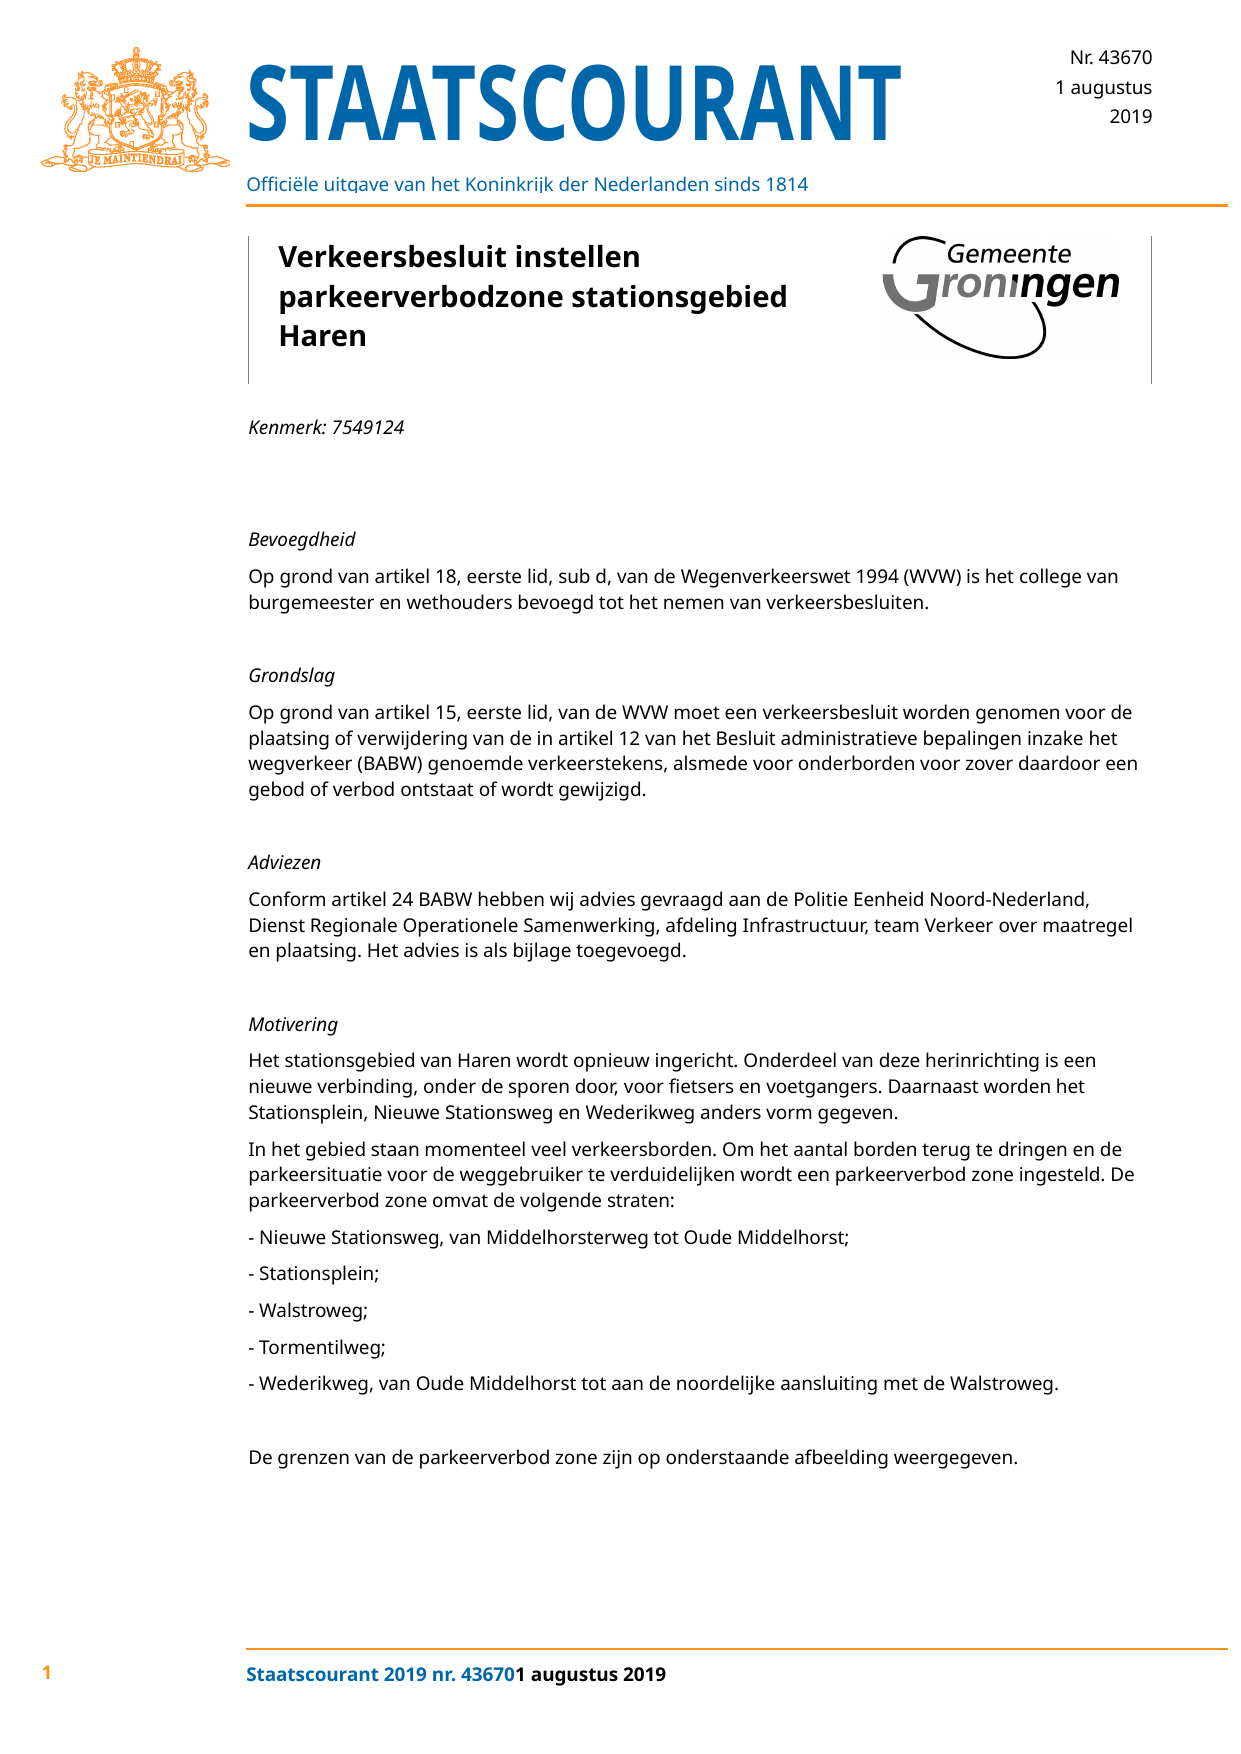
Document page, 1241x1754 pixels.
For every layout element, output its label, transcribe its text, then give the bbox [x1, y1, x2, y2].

text - Wederikweg, van Oude Middelhorst tot aan de noordelijke aansluiting met de Walstroweg. [248, 1371, 1152, 1396]
text Bevoegdheid [248, 527, 1152, 552]
picture [41, 47, 231, 172]
text Op grond van artikel 15, eerste lid, van de WVW moet een verkeersbesluit worden genomen voor de plaatsing of verwijdering van de in artikel 12 van het Besluit administratieve bepalingen inzake het wegverkeer (BABW) genoemde verkeerstekens, alsmede voor onderborden voor zover daardoor een gebod of verbod ontstaat of wordt gewijzigd. [248, 699, 1152, 802]
table_header [1119, 236, 1151, 358]
text Het stationsgebied van Haren wordt opnieuw ingericht. Onderdeel van deze herinrichting is een nieuwe verbinding, onder de sporen door, voor fietsers en voetgangers. Daarnaast worden het Stationsplein, Nieuwe Stationsweg en Wederikweg anders vorm gegeven. [248, 1048, 1152, 1125]
text Kenmerk: 7549124 [248, 414, 1152, 440]
text - Walstroweg; [248, 1297, 1152, 1323]
table_header [850, 359, 1151, 384]
text De grenzen van de parkeerverbod zone zijn op onderstaande afbeelding weergegeven. [248, 1444, 1152, 1470]
text Op grond van artikel 18, eerste lid, sub d, van de Wegenverkeerswet 1994 (WVW) is het college van burgemeester en wethouders bevoegd tot het nemen van verkeersbesluiten. [248, 563, 1152, 615]
text Motivering [248, 1011, 1152, 1037]
text - Nieuwe Stationsweg, van Middelhorsterweg tot Oude Middelhorst; [248, 1224, 1152, 1250]
table_header [850, 236, 882, 358]
picture [882, 236, 1119, 359]
table_header Verkeersbesluit instellen parkeerverbodzone stationsgebied Haren [249, 236, 850, 384]
text In het gebied staan momenteel veel verkeersborden. Om het aantal borden terug te dringen en de parkeersituatie voor de weggebruiker te verduidelijken wordt een parkeerverbod zone ingesteld. De parkeerverbod zone omvat de volgende straten: [248, 1136, 1152, 1213]
text Conform artikel 24 BABW hebben wij advies gevraagd aan de Politie Eenheid Noord-Nederland, Dienst Regionale Operationele Samenwerking, afdeling Infrastructuur, team Verkeer over maatregel en plaatsing. Het advies is als bijlage toegevoegd. [248, 886, 1152, 963]
text - Tormentilweg; [248, 1334, 1152, 1360]
text - Stationsplein; [248, 1261, 1152, 1286]
text Adviezen [248, 849, 1152, 875]
text Grondslag [248, 662, 1152, 688]
